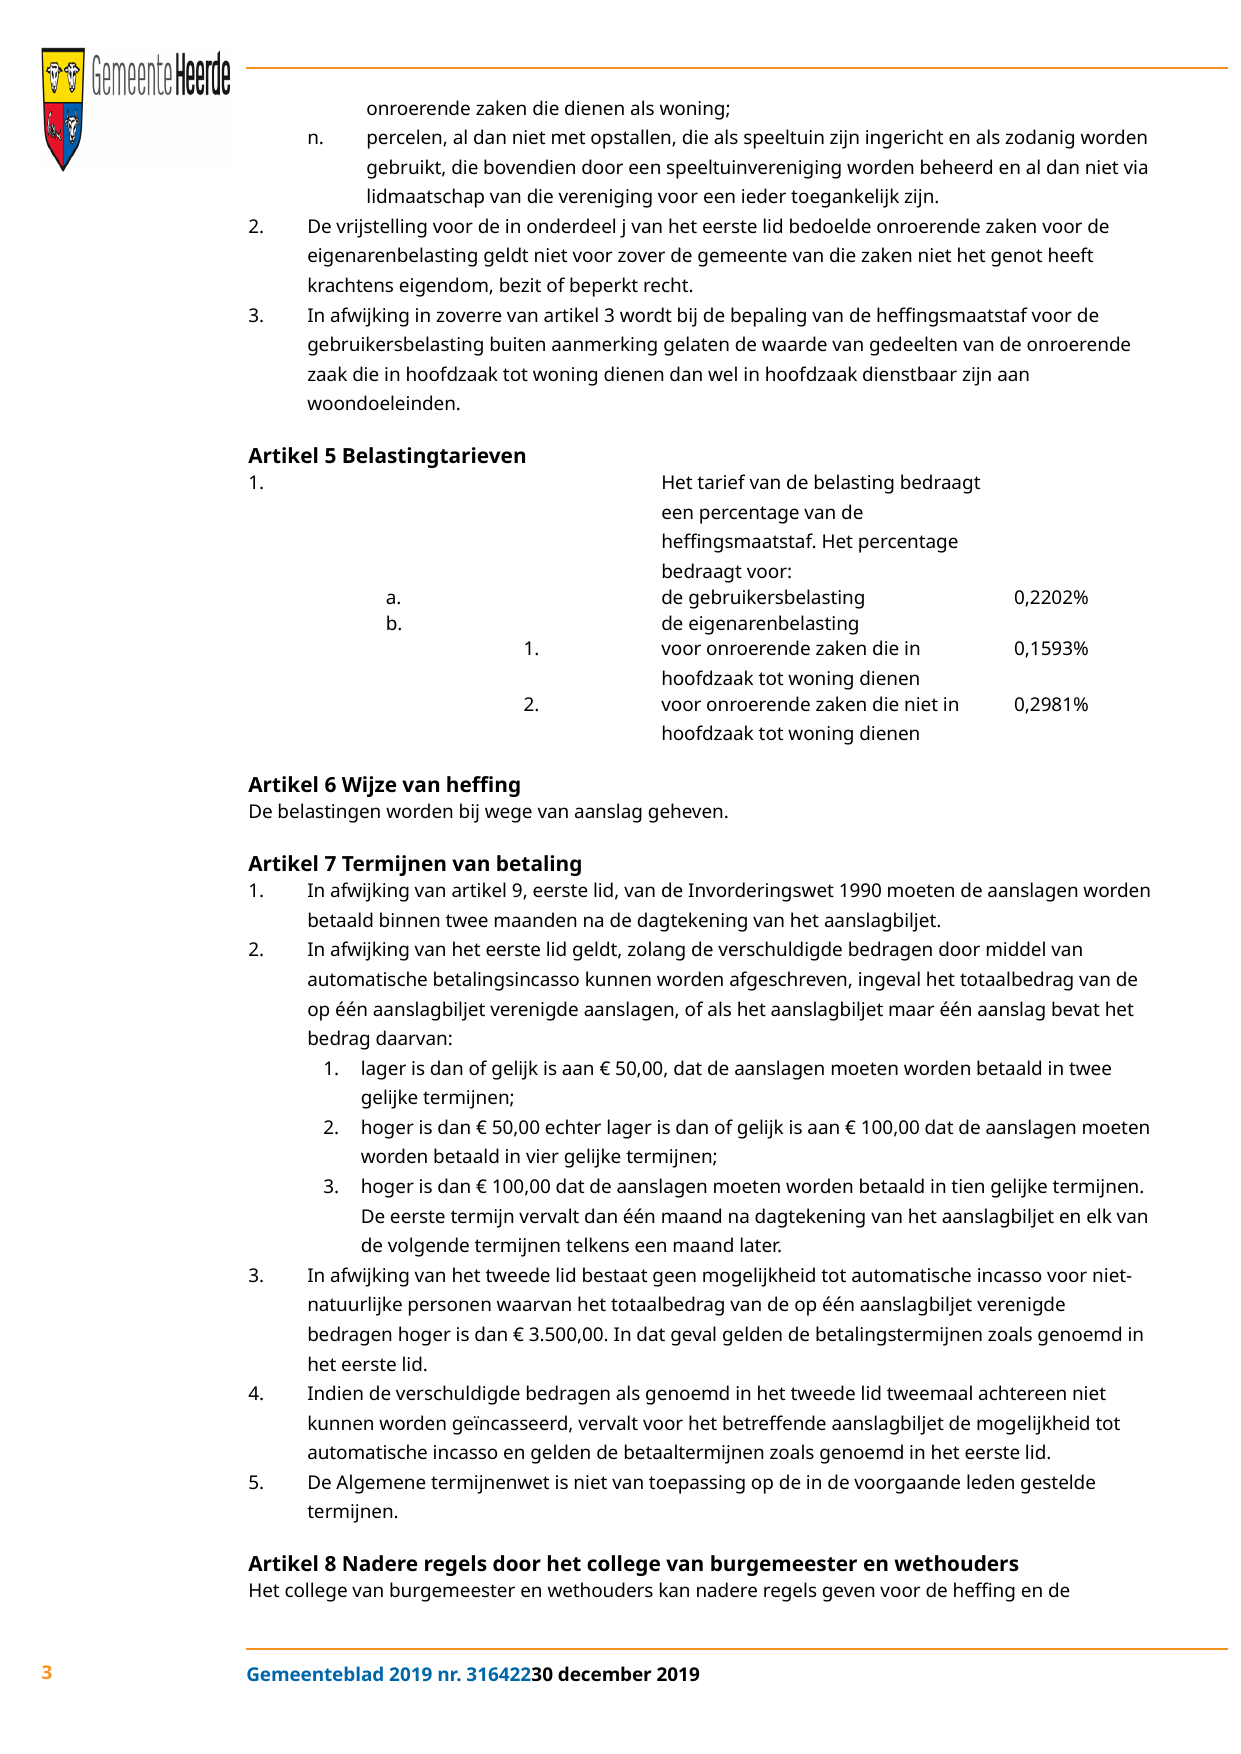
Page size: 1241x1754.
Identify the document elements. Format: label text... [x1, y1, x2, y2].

table_cell 0,2202% [1014, 584, 1152, 610]
table_cell de eigenarenbelasting [661, 610, 1014, 636]
list In afwijking van artikel 9, eerste lid, van de Invorderingswet 1990 moeten de aanslagen worden betaald binnen twee maanden na de dagtekening van het aanslagbiljet. [248, 877, 1152, 933]
list onroerende zaken die dienen als woning; [307, 95, 1152, 121]
table_cell voor onroerende zaken die in hoofdzaak tot woning dienen [661, 636, 1014, 691]
table_header [386, 470, 523, 584]
table_cell [523, 584, 661, 610]
table_cell [248, 636, 386, 691]
table_cell 0,2981% [1014, 691, 1152, 746]
list percelen, al dan niet met opstallen, die als speeltuin zijn ingericht en als zodanig worden gebruikt, die bovendien door een speeltuinvereniging worden beheerd en al dan niet via lidmaatschap van die vereniging voor een ieder toegankelijk zijn. [307, 124, 1152, 209]
picture [41, 47, 231, 172]
list Indien de verschuldigde bedragen als genoemd in het tweede lid tweemaal achtereen niet kunnen worden geïncasseerd, vervalt voor het betreffende aanslagbiljet de mogelijkheid tot automatische incasso en gelden de betaaltermijnen zoals genoemd in het eerste lid. [248, 1380, 1152, 1465]
text De belastingen worden bij wege van aanslag geheven. [248, 799, 1152, 824]
text Artikel 7 Termijnen van betaling [248, 849, 1152, 877]
table_header 1. [248, 470, 386, 584]
text Het college van burgemeester en wethouders kan nadere regels geven voor de heffing en de [248, 1578, 1152, 1603]
list lager is dan of gelijk is aan € 50,00, dat de aanslagen moeten worden betaald in twee gelijke termijnen; [323, 1055, 1152, 1110]
list hoger is dan € 100,00 dat de aanslagen moeten worden betaald in tien gelijke termijnen. De eerste termijn vervalt dan één maand na dagtekening van het aanslagbiljet en elk van de volgende termijnen telkens een maand later. [323, 1173, 1152, 1258]
table_cell [248, 691, 386, 746]
text Artikel 6 Wijze van heffing [248, 770, 1152, 799]
table_header [523, 470, 661, 584]
list De Algemene termijnenwet is niet van toepassing op de in de voorgaande leden gestelde termijnen. [248, 1469, 1152, 1524]
list hoger is dan € 50,00 echter lager is dan of gelijk is aan € 100,00 dat de aanslagen moeten worden betaald in vier gelijke termijnen; [323, 1114, 1152, 1169]
table_cell [1014, 610, 1152, 636]
table_cell voor onroerende zaken die niet in hoofdzaak tot woning dienen [661, 691, 1014, 746]
table_cell [523, 610, 661, 636]
list In afwijking van het eerste lid geldt, zolang de verschuldigde bedragen door middel van automatische betalingsincasso kunnen worden afgeschreven, ingeval het totaalbedrag van de op één aanslagbiljet verenigde aanslagen, of als het aanslagbiljet maar één aanslag bevat het bedrag daarvan: [248, 937, 1152, 1051]
table_cell [248, 584, 386, 610]
list De vrijstelling voor de in onderdeel j van het eerste lid bedoelde onroerende zaken voor de eigenarenbelasting geldt niet voor zover de gemeente van die zaken niet het genot heeft krachtens eigendom, bezit of beperkt recht. [248, 213, 1152, 298]
table_cell 2. [523, 691, 661, 746]
table_cell a. [386, 584, 523, 610]
table_cell [386, 636, 523, 691]
text Artikel 5 Belastingtarieven [248, 441, 1152, 469]
table_cell b. [386, 610, 523, 636]
list In afwijking van het tweede lid bestaat geen mogelijkheid tot automatische incasso voor niet-natuurlijke personen waarvan het totaalbedrag van de op één aanslagbiljet verenigde bedragen hoger is dan € 3.500,00. In dat geval gelden de betalingstermijnen zoals genoemd in het eerste lid. [248, 1262, 1152, 1377]
table_cell 1. [523, 636, 661, 691]
table_cell de gebruikersbelasting [661, 584, 1014, 610]
text Artikel 8 Nadere regels door het college van burgemeester en wethouders [248, 1549, 1152, 1578]
table_header Het tarief van de belasting bedraagt een percentage van de heffingsmaatstaf. Het percentage bedraagt voor: [661, 470, 1014, 584]
table_cell [386, 691, 523, 746]
table_cell [248, 610, 386, 636]
table_header [1014, 470, 1152, 584]
table_cell 0,1593% [1014, 636, 1152, 691]
list In afwijking in zoverre van artikel 3 wordt bij de bepaling van de heffingsmaatstaf voor de gebruikersbelasting buiten aanmerking gelaten de waarde van gedeelten van de onroerende zaak die in hoofdzaak tot woning dienen dan wel in hoofdzaak dienstbaar zijn aan woondoeleinden. [248, 302, 1152, 416]
